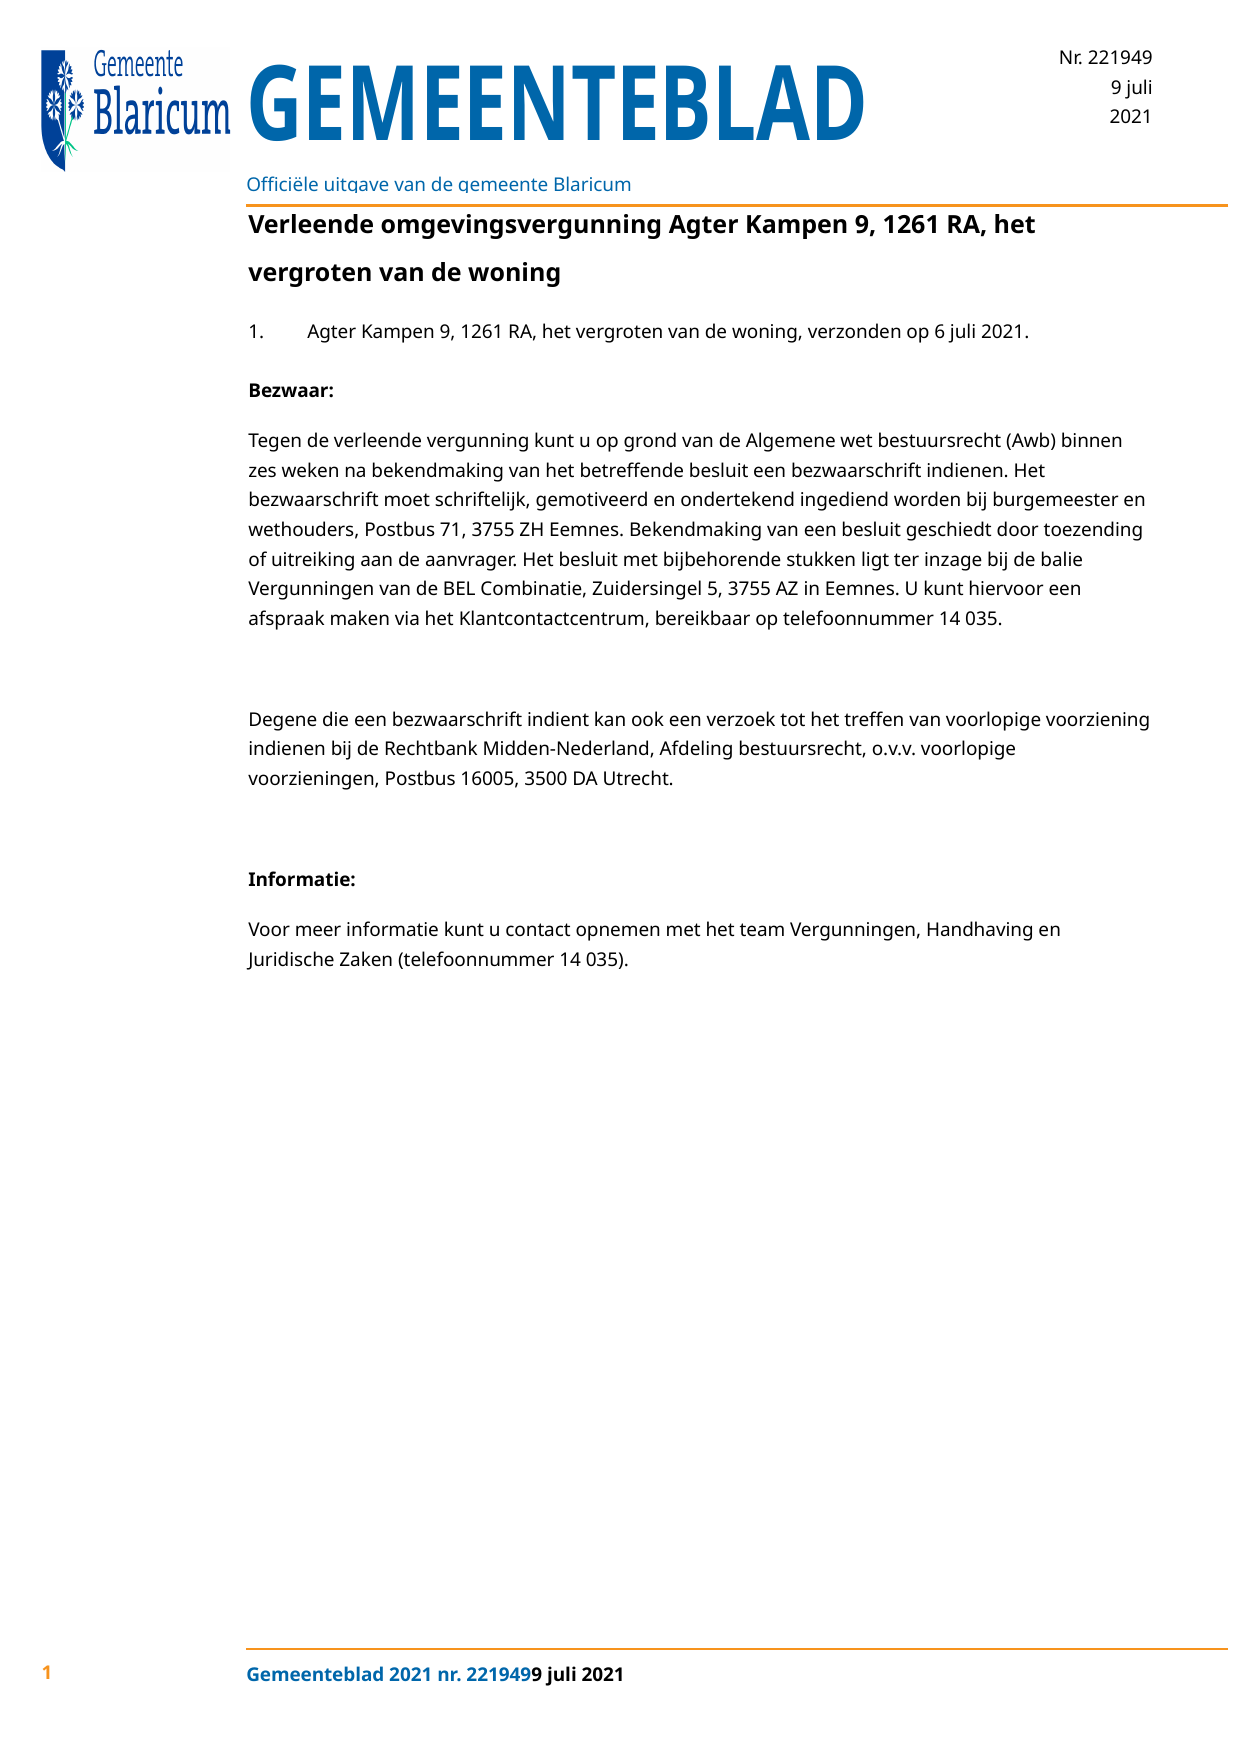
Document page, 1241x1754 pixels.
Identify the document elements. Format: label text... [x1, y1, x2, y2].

text Degene die een bezwaarschrift indient kan ook een verzoek tot het treffen van voorlopige voorziening indienen bij de Rechtbank Midden-Nederland, Afdeling bestuursrecht, o.v.v. voorlopige voorzieningen, Postbus 16005, 3500 DA Utrecht. [248, 706, 1152, 791]
text Informatie: [248, 866, 1152, 892]
picture [41, 47, 231, 172]
text Bezwaar: [248, 377, 1152, 403]
text Voor meer informatie kunt u contact opnemen met het team Vergunningen, Handhaving en Juridische Zaken (telefoonnummer 14 035). [248, 916, 1152, 972]
text Tegen de verleende vergunning kunt u op grond van de Algemene wet bestuursrecht (Awb) binnen zes weken na bekendmaking van het betreffende besluit een bezwaarschrift indienen. Het bezwaarschrift moet schriftelijk, gemotiveerd en ondertekend ingediend worden bij burgemeester en wethouders, Postbus 71, 3755 ZH Eemnes. Bekendmaking van een besluit geschiedt door toezending of uitreiking aan de aanvrager. Het besluit met bijbehorende stukken ligt ter inzage bij de balie Vergunningen van de BEL Combinatie, Zuidersingel 5, 3755 AZ in Eemnes. U kunt hiervoor een afspraak maken via het Klantcontactcentrum, bereikbaar op telefoonnummer 14 035. [248, 427, 1152, 631]
text Verleende omgevingsvergunning Agter Kampen 9, 1261 RA, het vergroten van de woning [248, 207, 1152, 288]
list Agter Kampen 9, 1261 RA, het vergroten van de woning, verzonden op 6 juli 2021. [248, 318, 1152, 344]
